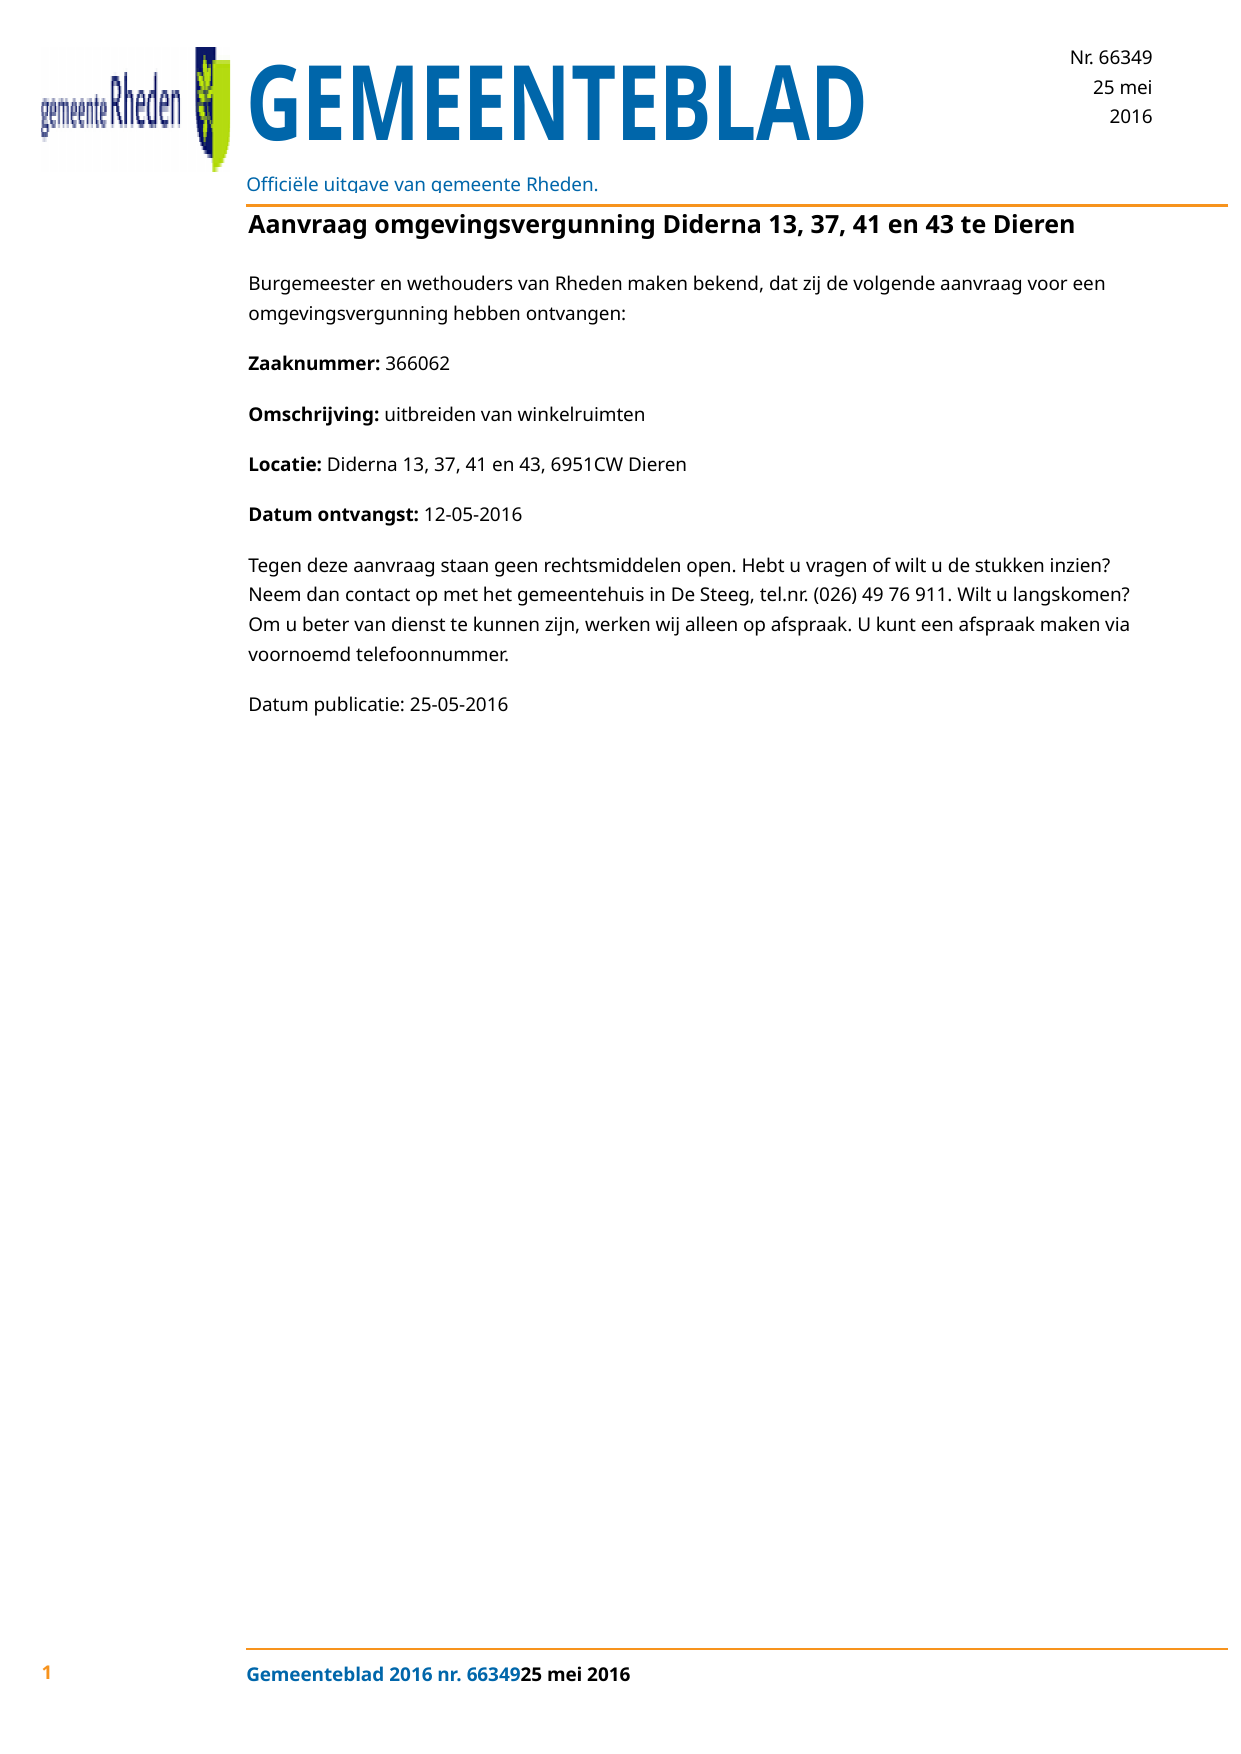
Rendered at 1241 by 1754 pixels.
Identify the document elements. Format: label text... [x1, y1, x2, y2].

text Zaaknummer: 366062 [248, 350, 1152, 376]
text Burgemeester en wethouders van Rheden maken bekend, dat zij de volgende aanvraag voor een omgevingsvergunning hebben ontvangen: [248, 270, 1152, 326]
text Locatie: Diderna 13, 37, 41 en 43, 6951CW Dieren [248, 451, 1152, 477]
text Aanvraag omgevingsvergunning Diderna 13, 37, 41 en 43 te Dieren [248, 207, 1152, 241]
text Datum publicatie: 25-05-2016 [248, 691, 1152, 717]
text Tegen deze aanvraag staan geen rechtsmiddelen open. Hebt u vragen of wilt u de stukken inzien? Neem dan contact op met het gemeentehuis in De Steeg, tel.nr. (026) 49 76 911. Wilt u langskomen? Om u beter van dienst te kunnen zijn, werken wij alleen op afspraak. U kunt een afspraak maken via voornoemd telefoonnummer. [248, 552, 1152, 666]
text Datum ontvangst: 12-05-2016 [248, 502, 1152, 527]
text Omschrijving: uitbreiden van winkelruimten [248, 401, 1152, 426]
picture [41, 47, 231, 172]
